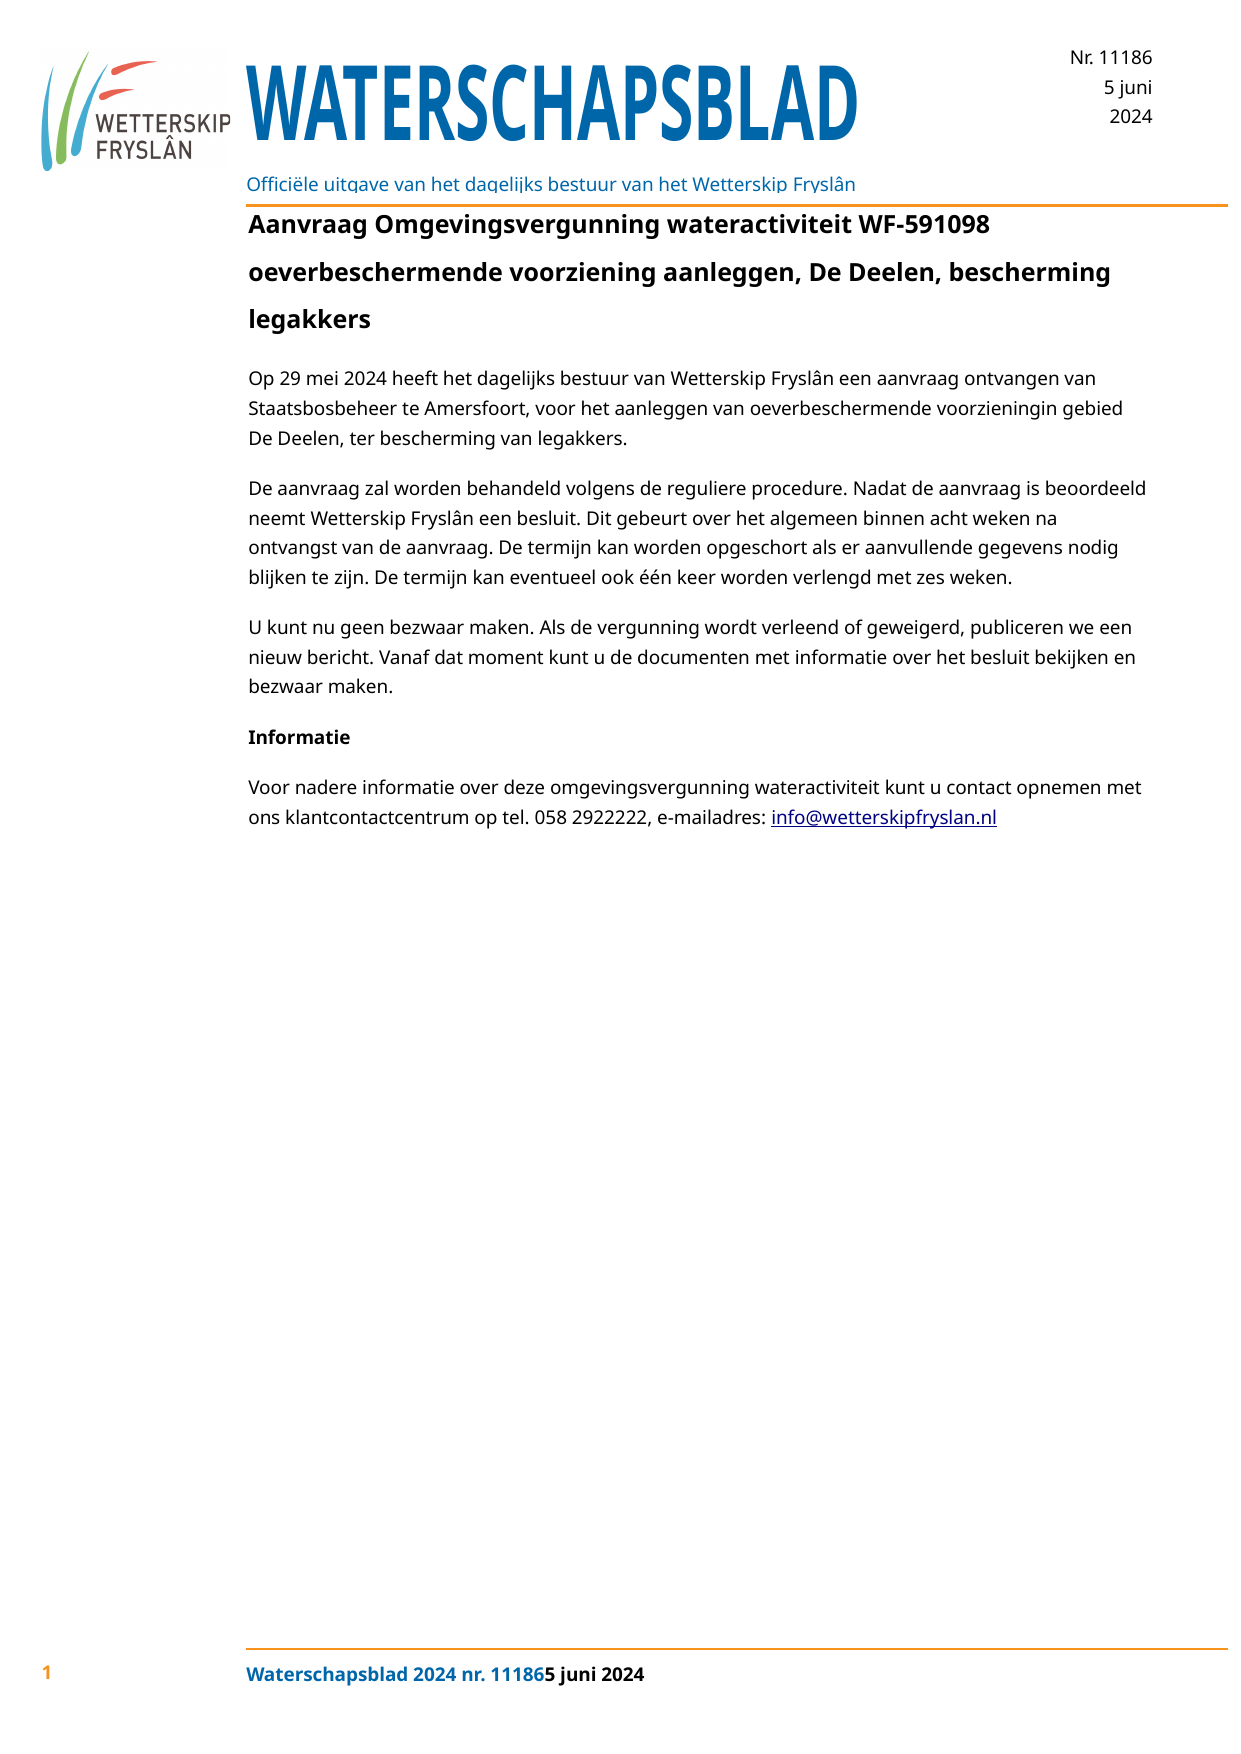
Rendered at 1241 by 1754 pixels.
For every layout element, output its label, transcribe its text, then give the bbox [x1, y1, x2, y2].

text Voor nadere informatie over deze omgevingsvergunning wateractiviteit kunt u contact opnemen met ons klantcontactcentrum op tel. 058 2922222, e-mailadres: info@wetterskipfryslan.nl [248, 774, 1152, 829]
picture [41, 47, 231, 172]
text Op 29 mei 2024 heeft het dagelijks bestuur van Wetterskip Fryslân een aanvraag ontvangen van Staatsbosbeheer te Amersfoort, voor het aanleggen van oeverbeschermende voorzieningin gebied De Deelen, ter bescherming van legakkers. [248, 366, 1152, 450]
text Informatie [248, 724, 1152, 749]
text De aanvraag zal worden behandeld volgens de reguliere procedure. Nadat de aanvraag is beoordeeld neemt Wetterskip Fryslân een besluit. Dit gebeurt over het algemeen binnen acht weken na ontvangst van de aanvraag. De termijn kan worden opgeschort als er aanvullende gegevens nodig blijken te zijn. De termijn kan eventueel ook één keer worden verlengd met zes weken. [248, 475, 1152, 589]
text U kunt nu geen bezwaar maken. Als de vergunning wordt verleend of geweigerd, publiceren we een nieuw bericht. Vanaf dat moment kunt u de documenten met informatie over het besluit bekijken en bezwaar maken. [248, 614, 1152, 699]
text Aanvraag Omgevingsvergunning wateractiviteit WF-591098 oeverbeschermende voorziening aanleggen, De Deelen, bescherming legakkers [248, 207, 1152, 336]
